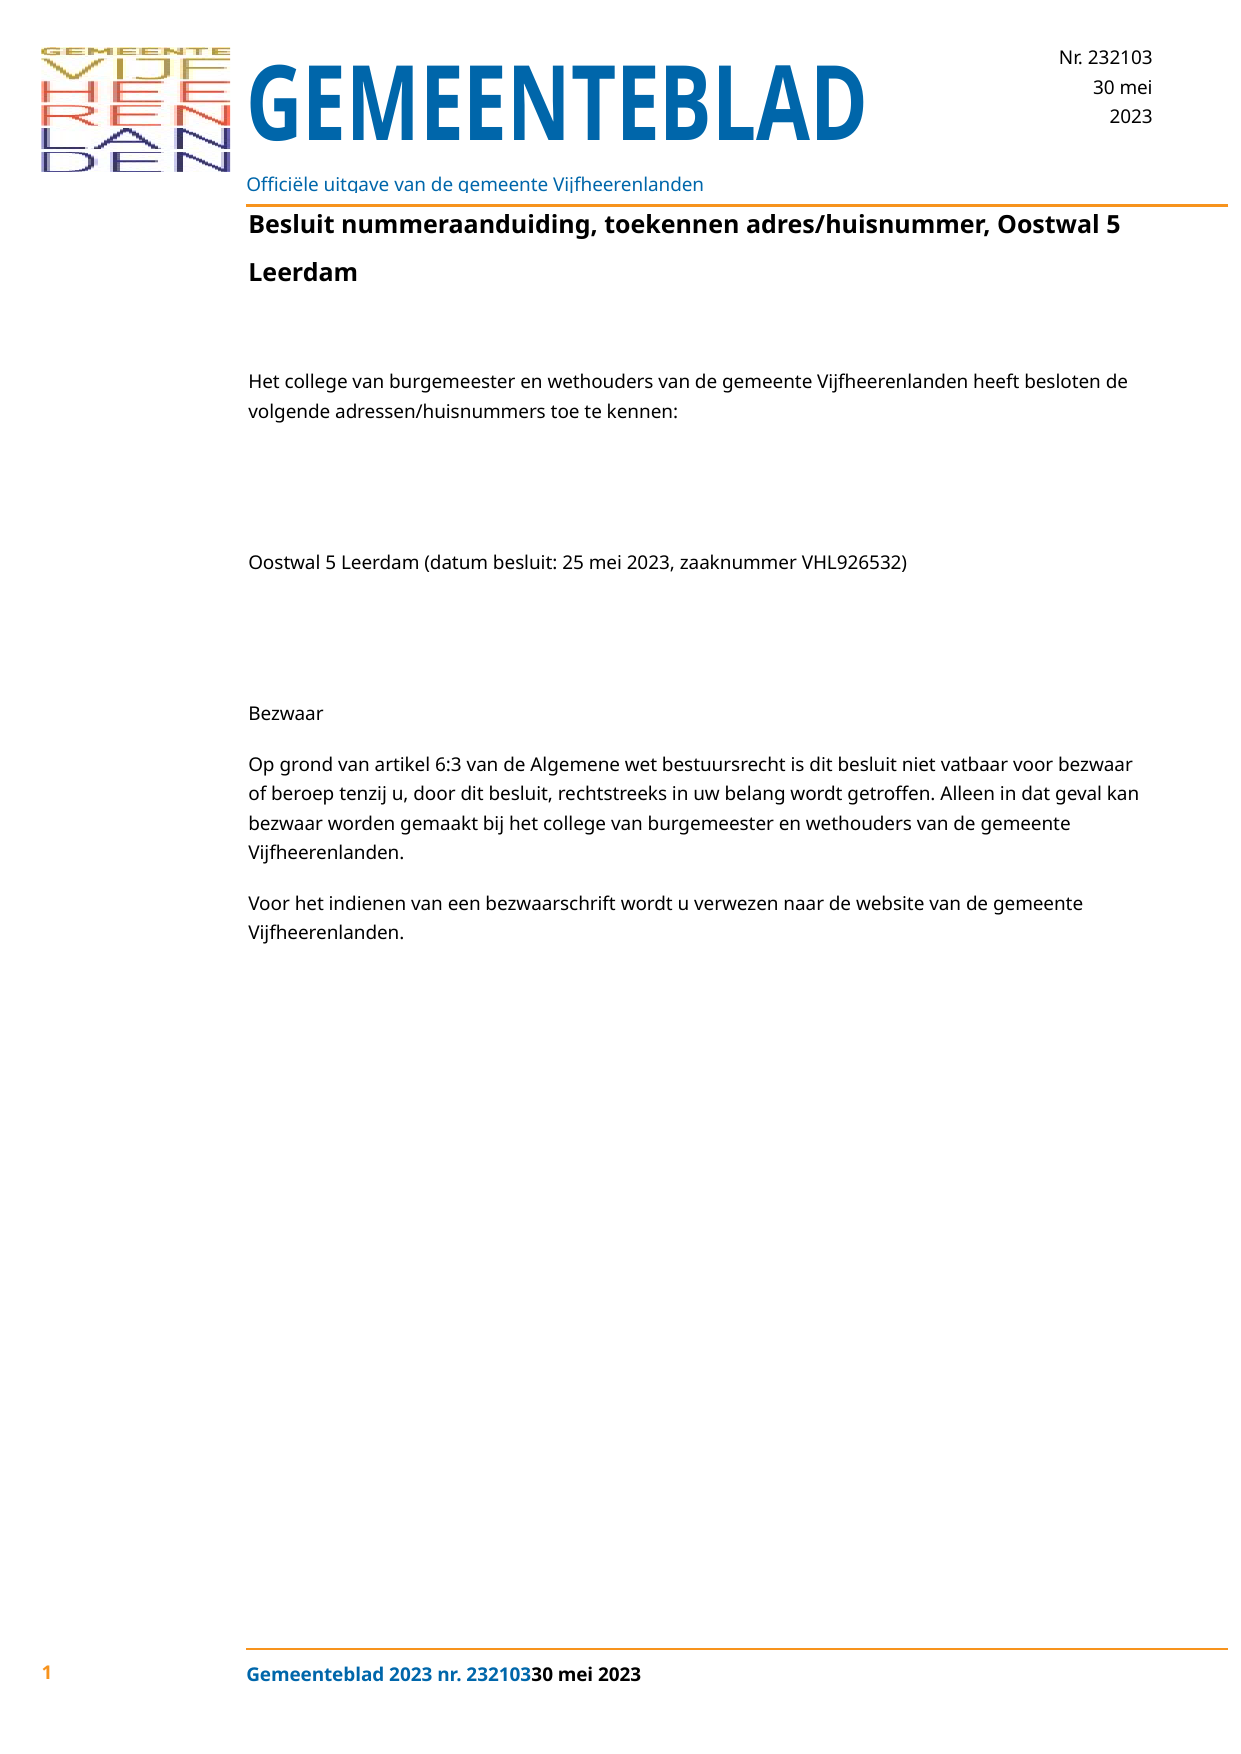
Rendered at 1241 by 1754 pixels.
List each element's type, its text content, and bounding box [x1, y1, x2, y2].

text Bezwaar [248, 700, 1152, 726]
text Oostwal 5 Leerdam (datum besluit: 25 mei 2023, zaaknummer VHL926532) [248, 549, 1152, 575]
picture [41, 47, 231, 172]
text Het college van burgemeester en wethouders van de gemeente Vijfheerenlanden heeft besloten de volgende adressen/huisnummers toe te kennen: [248, 368, 1152, 424]
text Op grond van artikel 6:3 van de Algemene wet bestuursrecht is dit besluit niet vatbaar voor bezwaar of beroep tenzij u, door dit besluit, rechtstreeks in uw belang wordt getroffen. Alleen in dat geval kan bezwaar worden gemaakt bij het college van burgemeester en wethouders van de gemeente Vijfheerenlanden. [248, 751, 1152, 865]
text Voor het indienen van een bezwaarschrift wordt u verwezen naar de website van de gemeente Vijfheerenlanden. [248, 890, 1152, 945]
text Besluit nummeraanduiding, toekennen adres/huisnummer, Oostwal 5 Leerdam [248, 207, 1152, 288]
